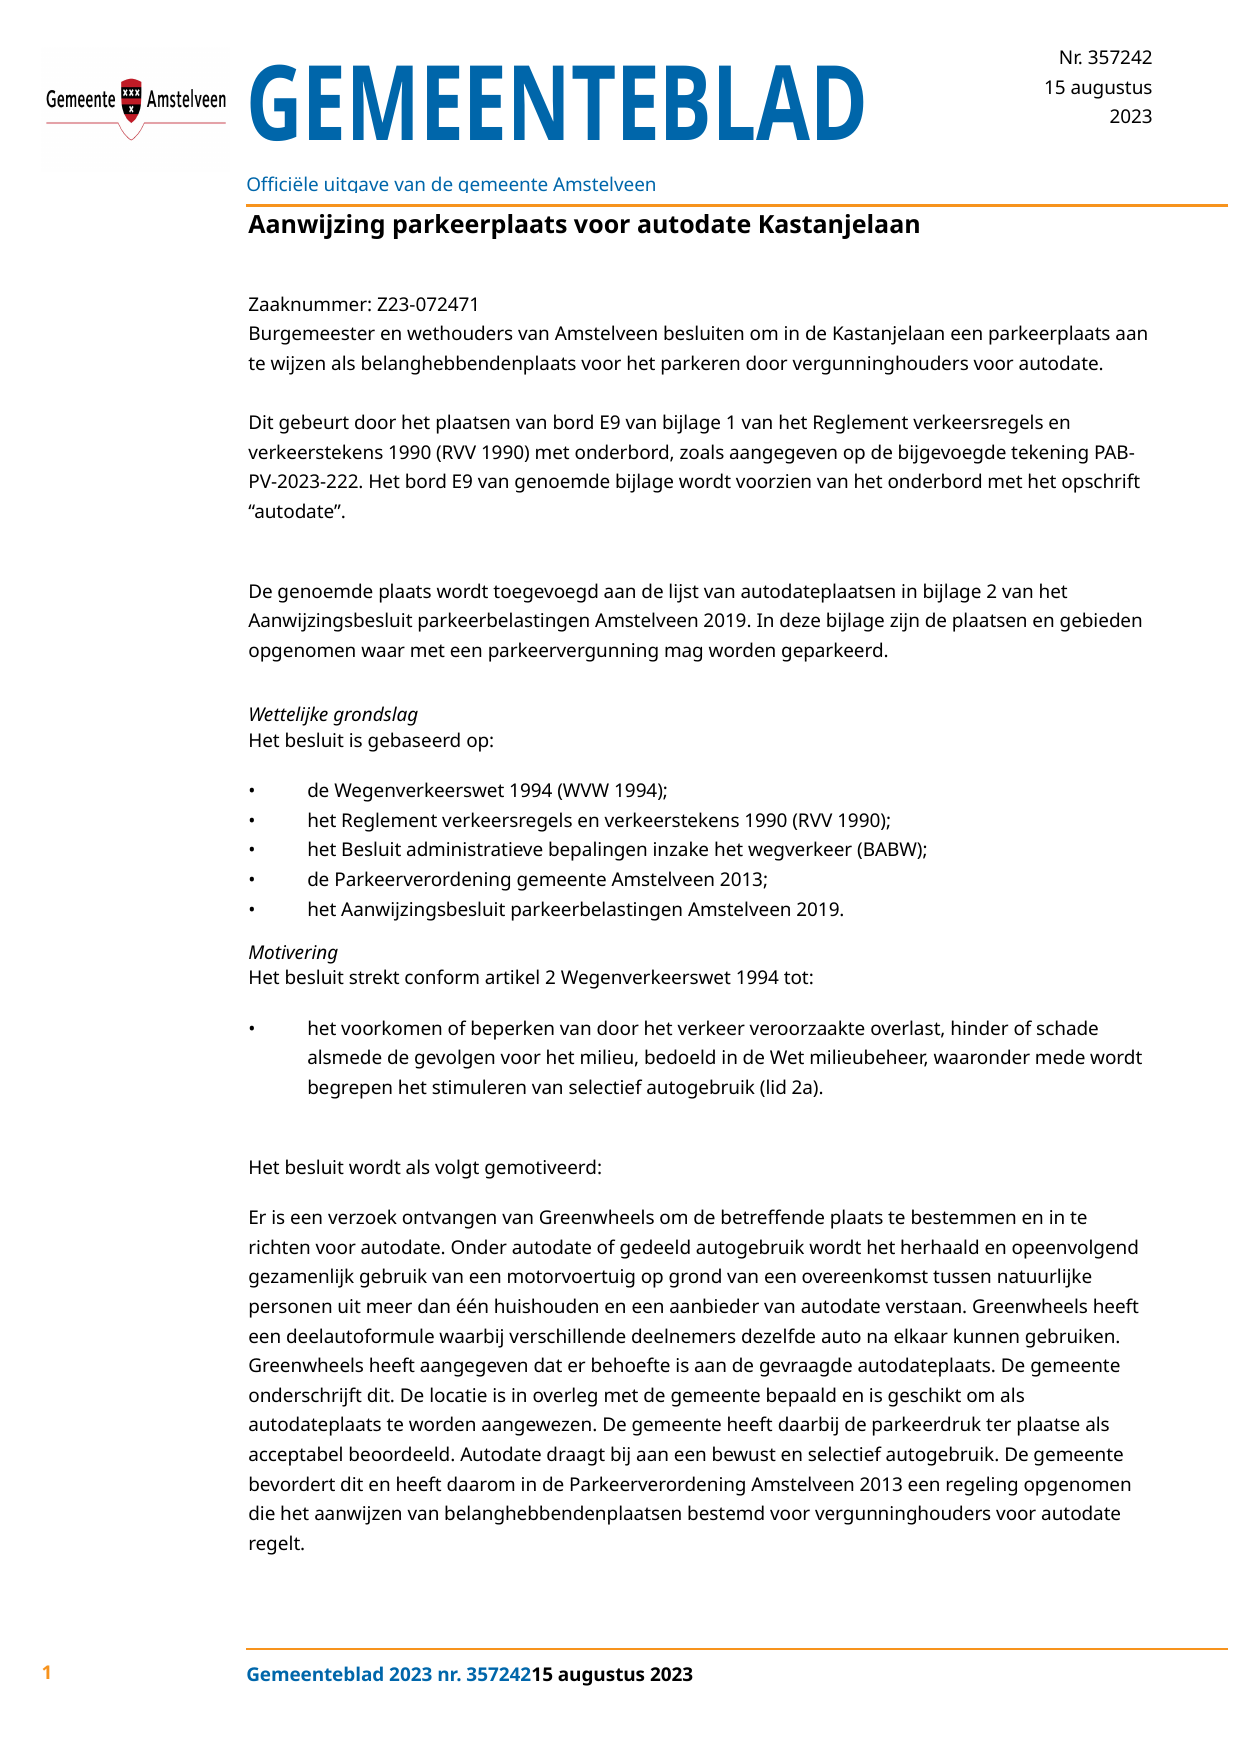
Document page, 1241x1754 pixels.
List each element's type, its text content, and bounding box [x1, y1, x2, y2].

text Er is een verzoek ontvangen van Greenwheels om de betreffende plaats te bestemmen en in te richten voor autodate. Onder autodate of gedeeld autogebruik wordt het herhaald en opeenvolgend gezamenlijk gebruik van een motorvoertuig op grond van een overeenkomst tussen natuurlijke personen uit meer dan één huishouden en een aanbieder van autodate verstaan. Greenwheels heeft een deelautoformule waarbij verschillende deelnemers dezelfde auto na elkaar kunnen gebruiken. Greenwheels heeft aangegeven dat er behoefte is aan de gevraagde autodateplaats. De gemeente onderschrijft dit. De locatie is in overleg met de gemeente bepaald en is geschikt om als autodateplaats te worden aangewezen. De gemeente heeft daarbij de parkeerdruk ter plaatse als acceptabel beoordeeld. Autodate draagt bij aan een bewust en selectief autogebruik. De gemeente bevordert dit en heeft daarom in de Parkeerverordening Amstelveen 2013 een regeling opgenomen die het aanwijzen van belanghebbendenplaatsen bestemd voor vergunninghouders voor autodate regelt. [248, 1204, 1152, 1556]
text Motivering [248, 939, 1152, 964]
text Burgemeester en wethouders van Amstelveen besluiten om in de Kastanjelaan een parkeerplaats aan te wijzen als belanghebbendenplaats voor het parkeren door vergunninghouders voor autodate. [248, 321, 1152, 376]
text Wettelijke grondslag [248, 701, 1152, 727]
list het Aanwijzingsbesluit parkeerbelastingen Amstelveen 2019. [248, 896, 1152, 921]
text Het besluit wordt als volgt gemotiveerd: [248, 1154, 1152, 1180]
list het voorkomen of beperken van door het verkeer veroorzaakte overlast, hinder of schade alsmede de gevolgen voor het milieu, bedoeld in de Wet milieubeheer, waaronder mede wordt begrepen het stimuleren van selectief autogebruik (lid 2a). [248, 1015, 1152, 1100]
text Het besluit strekt conform artikel 2 Wegenverkeerswet 1994 tot: [248, 964, 1152, 990]
text Zaaknummer: Z23-072471 [248, 291, 1152, 317]
text Het besluit is gebaseerd op: [248, 727, 1152, 753]
list de Wegenverkeerswet 1994 (WVW 1994); [248, 777, 1152, 803]
list het Besluit administratieve bepalingen inzake het wegverkeer (BABW); [248, 837, 1152, 862]
list het Reglement verkeersregels en verkeerstekens 1990 (RVV 1990); [248, 807, 1152, 833]
text Aanwijzing parkeerplaats voor autodate Kastanjelaan [248, 207, 1152, 241]
text De genoemde plaats wordt toegevoegd aan de lijst van autodateplaatsen in bijlage 2 van het Aanwijzingsbesluit parkeerbelastingen Amstelveen 2019. In deze bijlage zijn de plaatsen en gebieden opgenomen waar met een parkeervergunning mag worden geparkeerd. [248, 578, 1152, 663]
picture [41, 47, 231, 172]
text Dit gebeurt door het plaatsen van bord E9 van bijlage 1 van het Reglement verkeersregels en verkeerstekens 1990 (RVV 1990) met onderbord, zoals aangegeven op de bijgevoegde tekening PAB-PV-2023-222. Het bord E9 van genoemde bijlage wordt voorzien van het onderbord met het opschrift “autodate”. [248, 409, 1152, 524]
list de Parkeerverordening gemeente Amstelveen 2013; [248, 866, 1152, 892]
